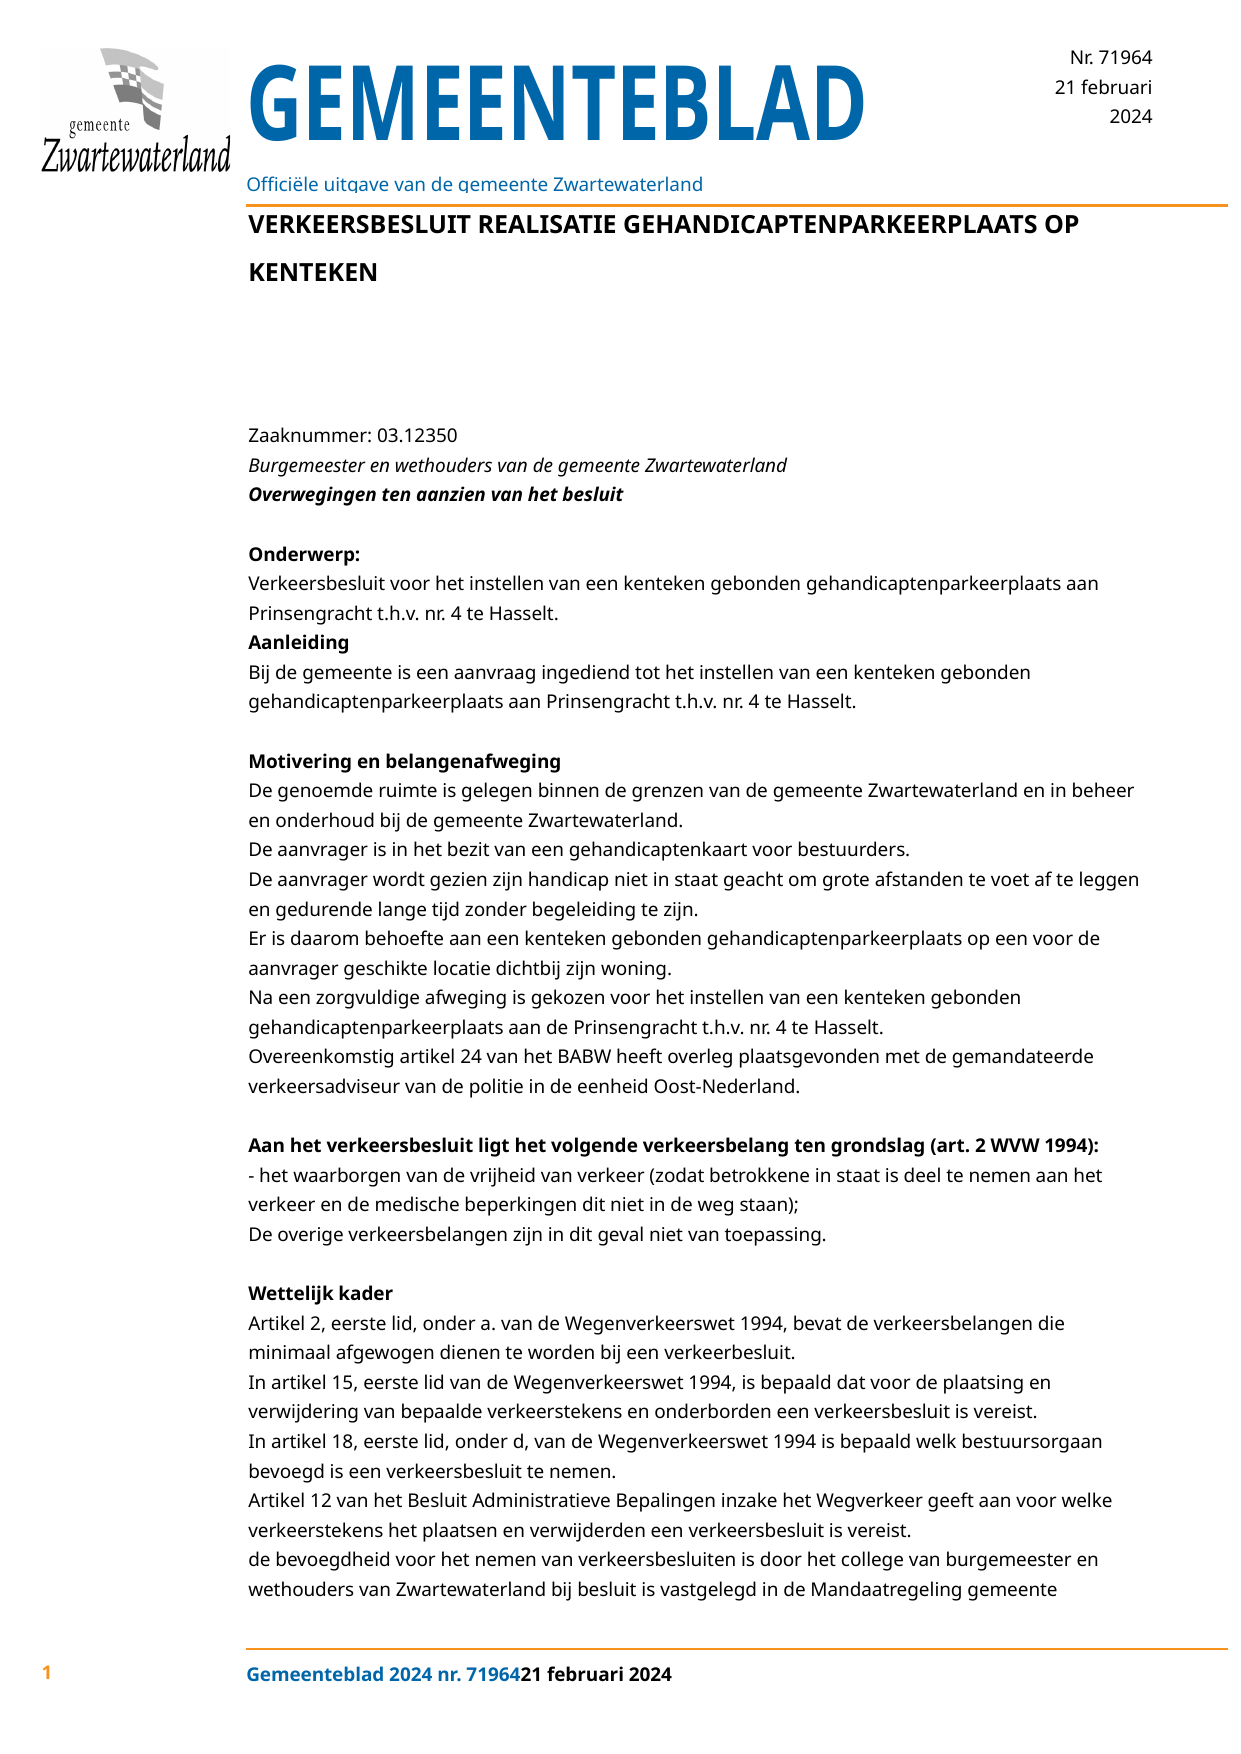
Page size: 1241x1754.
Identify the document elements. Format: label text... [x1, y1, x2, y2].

text Onderwerp: [248, 541, 1152, 567]
text Aanleiding [248, 629, 1152, 655]
text In artikel 18, eerste lid, onder d, van de Wegenverkeerswet 1994 is bepaald welk bestuursorgaan bevoegd is een verkeersbesluit te nemen. [248, 1428, 1152, 1484]
text Artikel 2, eerste lid, onder a. van de Wegenverkeerswet 1994, bevat de verkeersbelangen die minimaal afgewogen dienen te worden bij een verkeerbesluit. [248, 1310, 1152, 1365]
text De genoemde ruimte is gelegen binnen de grenzen van de gemeente Zwartewaterland en in beheer en onderhoud bij de gemeente Zwartewaterland. [248, 777, 1152, 833]
text Motivering en belangenafweging [248, 748, 1152, 774]
text Aan het verkeersbesluit ligt het volgende verkeersbelang ten grondslag (art. 2 WVW 1994): [248, 1132, 1152, 1158]
text De aanvrager wordt gezien zijn handicap niet in staat geacht om grote afstanden te voet af te leggen en gedurende lange tijd zonder begeleiding te zijn. [248, 866, 1152, 922]
text Bij de gemeente is een aanvraag ingediend tot het instellen van een kenteken gebonden gehandicaptenparkeerplaats aan Prinsengracht t.h.v. nr. 4 te Hasselt. [248, 659, 1152, 714]
text Na een zorgvuldige afweging is gekozen voor het instellen van een kenteken gebonden gehandicaptenparkeerplaats aan de Prinsengracht t.h.v. nr. 4 te Hasselt. [248, 984, 1152, 1040]
text Burgemeester en wethouders van de gemeente Zwartewaterland [248, 452, 1152, 478]
text Overwegingen ten aanzien van het besluit [248, 482, 1152, 507]
text Er is daarom behoefte aan een kenteken gebonden gehandicaptenparkeerplaats op een voor de aanvrager geschikte locatie dichtbij zijn woning. [248, 925, 1152, 981]
text de bevoegdheid voor het nemen van verkeersbesluiten is door het college van burgemeester en wethouders van Zwartewaterland bij besluit is vastgelegd in de Mandaatregeling gemeente [248, 1547, 1152, 1602]
picture [41, 47, 231, 172]
text In artikel 15, eerste lid van de Wegenverkeerswet 1994, is bepaald dat voor de plaatsing en verwijdering van bepaalde verkeerstekens en onderborden een verkeersbesluit is vereist. [248, 1369, 1152, 1424]
text Artikel 12 van het Besluit Administratieve Bepalingen inzake het Wegverkeer geeft aan voor welke verkeerstekens het plaatsen en verwijderden een verkeersbesluit is vereist. [248, 1487, 1152, 1543]
text De overige verkeersbelangen zijn in dit geval niet van toepassing. [248, 1221, 1152, 1247]
text Verkeersbesluit voor het instellen van een kenteken gebonden gehandicaptenparkeerplaats aan Prinsengracht t.h.v. nr. 4 te Hasselt. [248, 570, 1152, 626]
text VERKEERSBESLUIT REALISATIE GEHANDICAPTENPARKEERPLAATS OP KENTEKEN [248, 207, 1152, 288]
text Overeenkomstig artikel 24 van het BABW heeft overleg plaatsgevonden met de gemandateerde verkeersadviseur van de politie in de eenheid Oost-Nederland. [248, 1044, 1152, 1099]
text Zaaknummer: 03.12350 [248, 422, 1152, 448]
text - het waarborgen van de vrijheid van verkeer (zodat betrokkene in staat is deel te nemen aan het verkeer en de medische beperkingen dit niet in de weg staan); [248, 1162, 1152, 1217]
text De aanvrager is in het bezit van een gehandicaptenkaart voor bestuurders. [248, 837, 1152, 862]
text Wettelijk kader [248, 1280, 1152, 1306]
